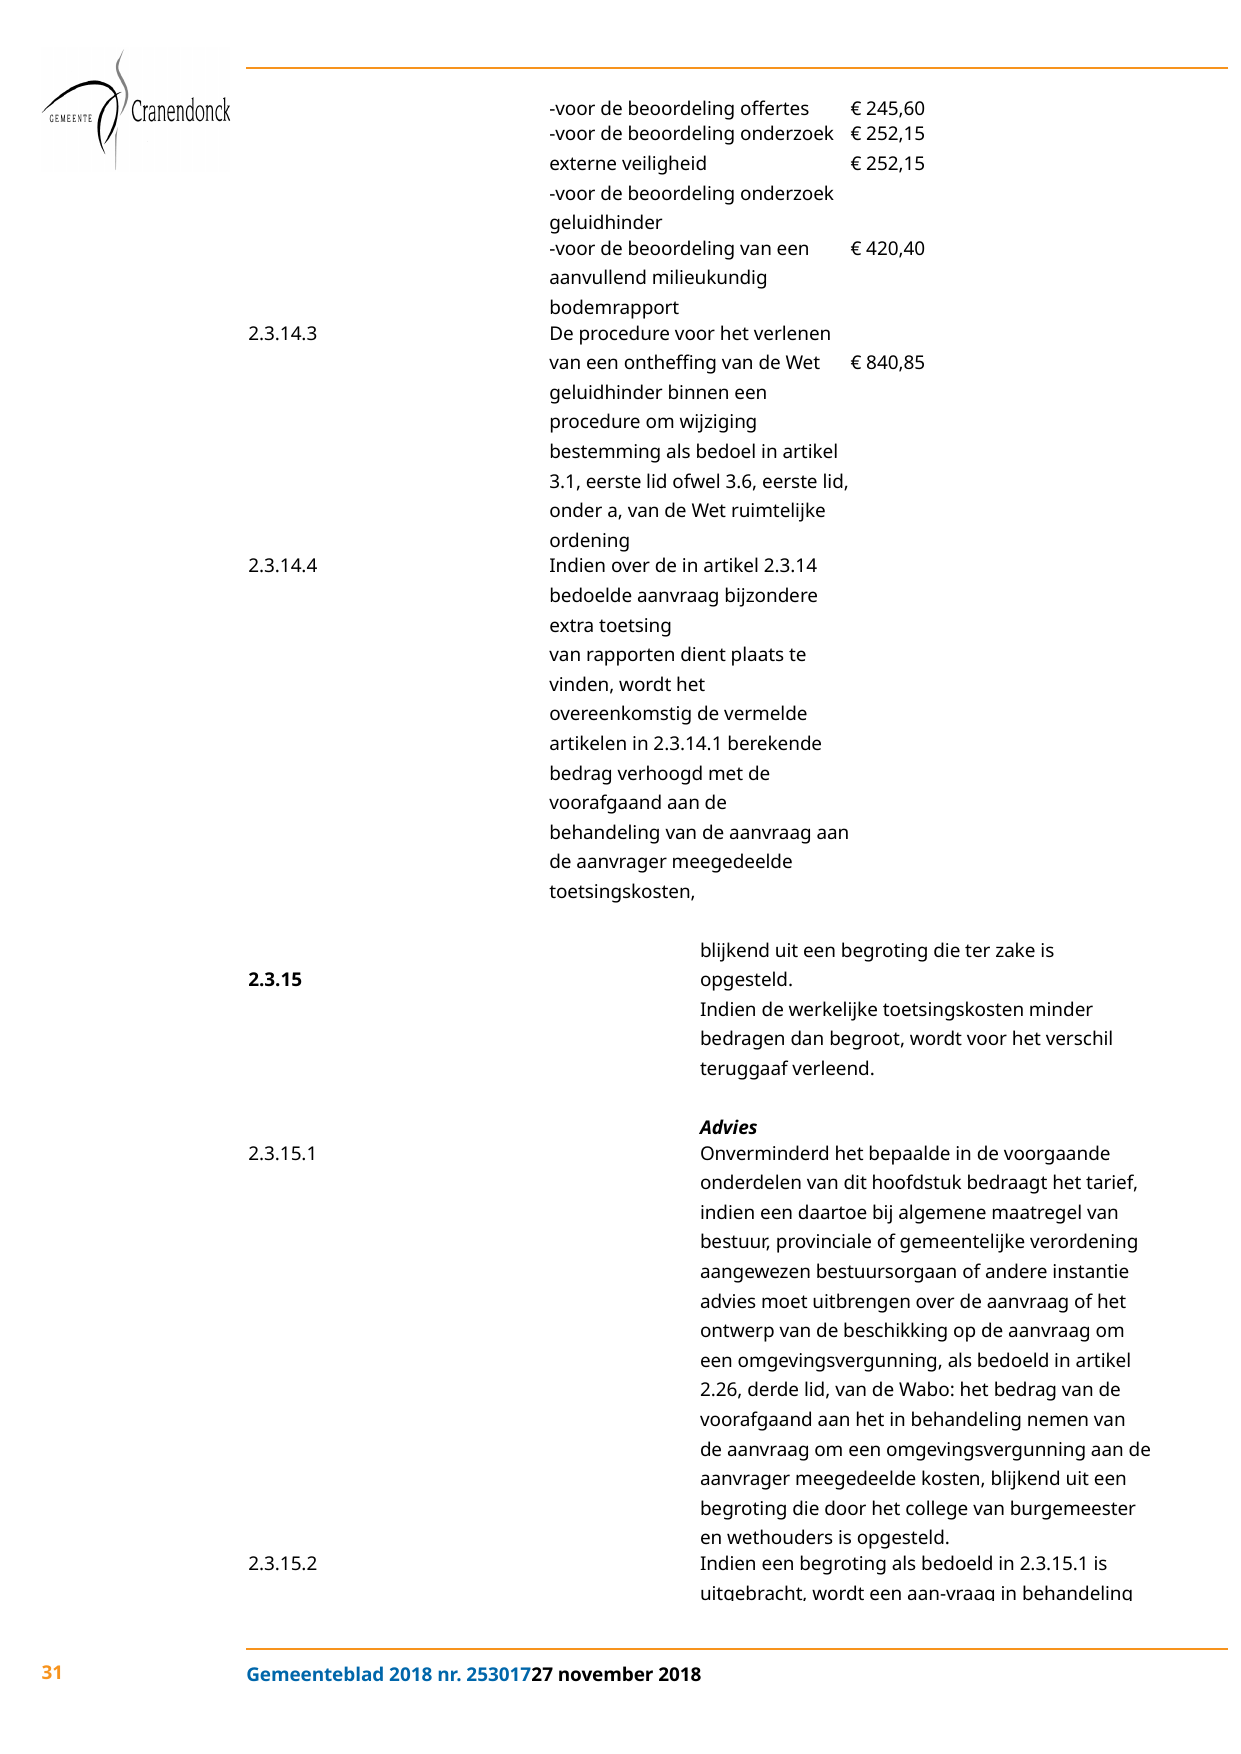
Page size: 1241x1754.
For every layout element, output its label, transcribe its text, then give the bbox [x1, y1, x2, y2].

table_cell € 420,40 [850, 235, 1152, 320]
table_cell -voor de beoordeling onderzoek externe veiligheid -voor de beoordeling onderzoek geluidhinder [549, 121, 850, 235]
table_cell De procedure voor het verlenen van een ontheffing van de Wet geluidhinder binnen een procedure om wijziging bestemming als bedoel in artikel 3.1, eerste lid ofwel 3.6, eerste lid, onder a, van de Wet ruimtelijke ordening [549, 320, 850, 553]
table_cell € 252,15 € 252,15 [850, 121, 1152, 235]
table_cell [248, 121, 549, 235]
table_cell 2.3.14.3 [248, 320, 549, 553]
table_cell Indien over de in artikel 2.3.14 bedoelde aanvraag bijzondere extra toetsing van rapporten dient plaats te vinden, wordt het overeenkomstig de vermelde artikelen in 2.3.14.1 berekende bedrag verhoogd met de voorafgaand aan de behandeling van de aanvraag aan de aanvrager meegedeelde toetsingskosten, [549, 553, 850, 904]
table_cell 2.3.15.1 [248, 1140, 700, 1550]
table_cell -voor de beoordeling offertes [549, 95, 850, 121]
picture [41, 47, 231, 172]
table_header 2.3.15 [248, 937, 700, 1140]
table_header blijkend uit een begroting die ter zake is opgesteld. Indien de werkelijke toetsingskosten minder bedragen dan begroot, wordt voor het verschil teruggaaf verleend. Advies [700, 937, 1152, 1140]
table_cell € 245,60 [850, 95, 1152, 121]
table_cell -voor de beoordeling van een aanvullend milieukundig bodemrapport [549, 235, 850, 320]
table_cell Onverminderd het bepaalde in de voorgaande onderdelen van dit hoofdstuk bedraagt het tarief, indien een daartoe bij algemene maatregel van bestuur, provinciale of gemeentelijke verordening aangewezen bestuursorgaan of andere instantie advies moet uitbrengen over de aanvraag of het ontwerp van de beschikking op de aanvraag om een omgevingsvergunning, als bedoeld in artikel 2.26, derde lid, van de Wabo: het bedrag van de voorafgaand aan het in behandeling nemen van de aanvraag om een omgevingsvergunning aan de aanvrager meegedeelde kosten, blijkend uit een begroting die door het college van burgemeester en wethouders is opgesteld. [700, 1140, 1152, 1550]
table_cell Indien een begroting als bedoeld in 2.3.15.1 is uitgebracht, wordt een aan-vraag in behandeling [700, 1550, 1152, 1601]
table_cell [850, 553, 1152, 904]
table_cell 2.3.14.4 [248, 553, 549, 904]
table_cell 2.3.15.2 [248, 1550, 700, 1601]
table_cell € 840,85 [850, 320, 1152, 553]
table_cell [248, 235, 549, 320]
table_cell [248, 95, 549, 121]
